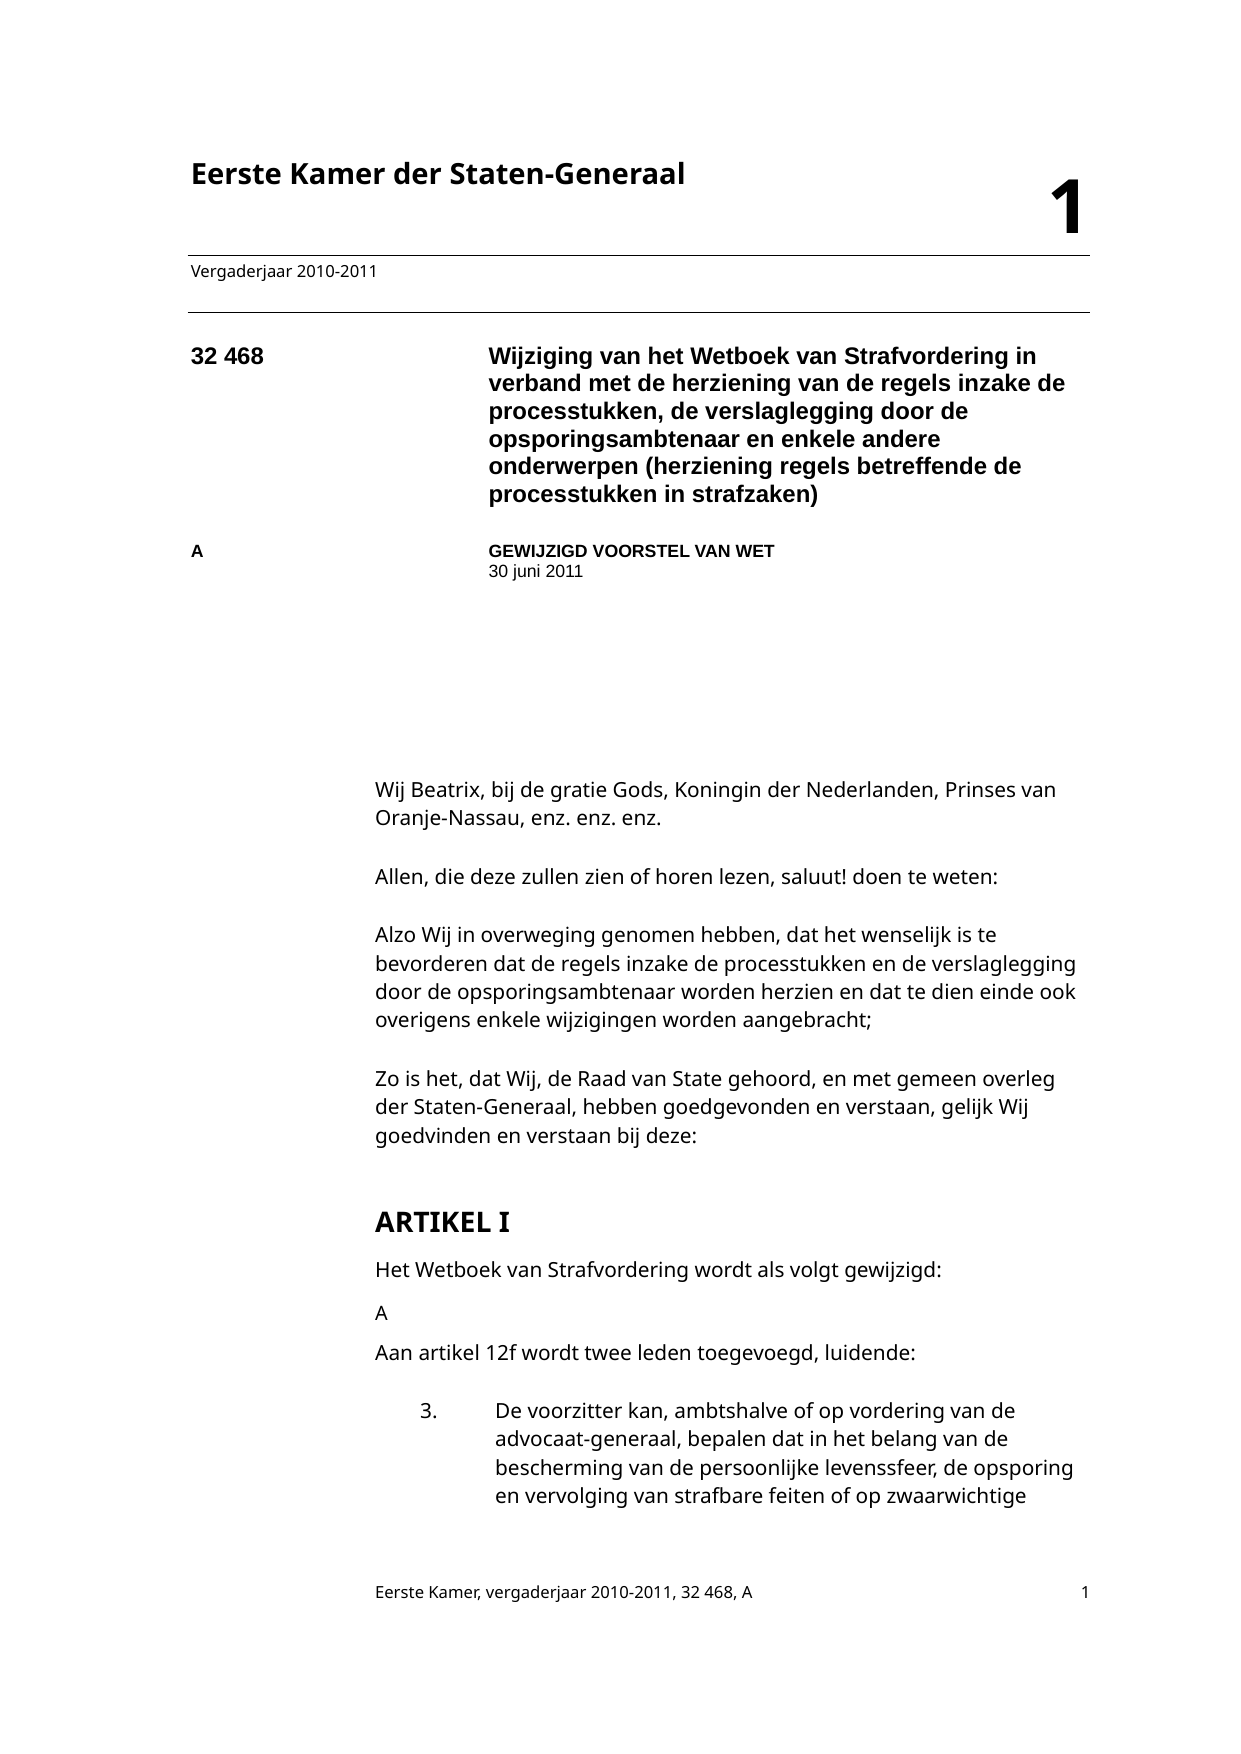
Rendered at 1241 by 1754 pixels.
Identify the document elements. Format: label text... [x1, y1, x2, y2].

text Het Wetboek van Strafvordering wordt als volgt gewijzigd: [375, 1255, 1090, 1284]
table_header 1 [910, 150, 1090, 255]
table_cell Vergaderjaar 2010-2011 [188, 256, 485, 312]
table_cell Wijziging van het Wetboek van Strafvordering in verband met de herziening van de regels inzake de processtukken, de verslaglegging door de opsporingsambtenaar en enkele andere onderwerpen (herziening regels betreffende de processtukken in strafzaken) [485, 339, 1090, 537]
table_cell 32 468 [188, 339, 485, 537]
text Aan artikel 12f wordt twee leden toegevoegd, luidende: [375, 1338, 1090, 1366]
text Allen, die deze zullen zien of horen lezen, saluut! doen te weten: [375, 862, 1090, 890]
text Wij Beatrix, bij de gratie Gods, Koningin der Nederlanden, Prinses van Oranje-Nassau, enz. enz. enz. [375, 775, 1090, 832]
table_header Eerste Kamer der Staten-Generaal [188, 150, 909, 255]
table_cell [485, 256, 1090, 312]
table_cell [188, 313, 485, 339]
table_cell [485, 313, 1090, 339]
text Zo is het, dat Wij, de Raad van State gehoord, en met gemeen overleg der Staten-Generaal, hebben goedgevonden en verstaan, gelijk Wij goedvinden en verstaan bij deze: [375, 1064, 1090, 1149]
subtitle ARTIKEL I [375, 1202, 1090, 1240]
table_cell A [188, 538, 485, 656]
text A [375, 1299, 1090, 1326]
list De voorzitter kan, ambtshalve of op vordering van de advocaat-generaal, bepalen dat in het belang van de bescherming van de persoonlijke levenssfeer, de opsporing en vervolging van strafbare feiten of op zwaarwichtige [420, 1396, 1090, 1510]
text Alzo Wij in overweging genomen hebben, dat het wenselijk is te bevorderen dat de regels inzake de processtukken en de verslaglegging door de opsporingsambtenaar worden herzien en dat te dien einde ook overigens enkele wijzigingen worden aangebracht; [375, 920, 1090, 1034]
table_cell GEWIJZIGD VOORSTEL VAN WET 30 juni 2011 [485, 538, 1090, 656]
